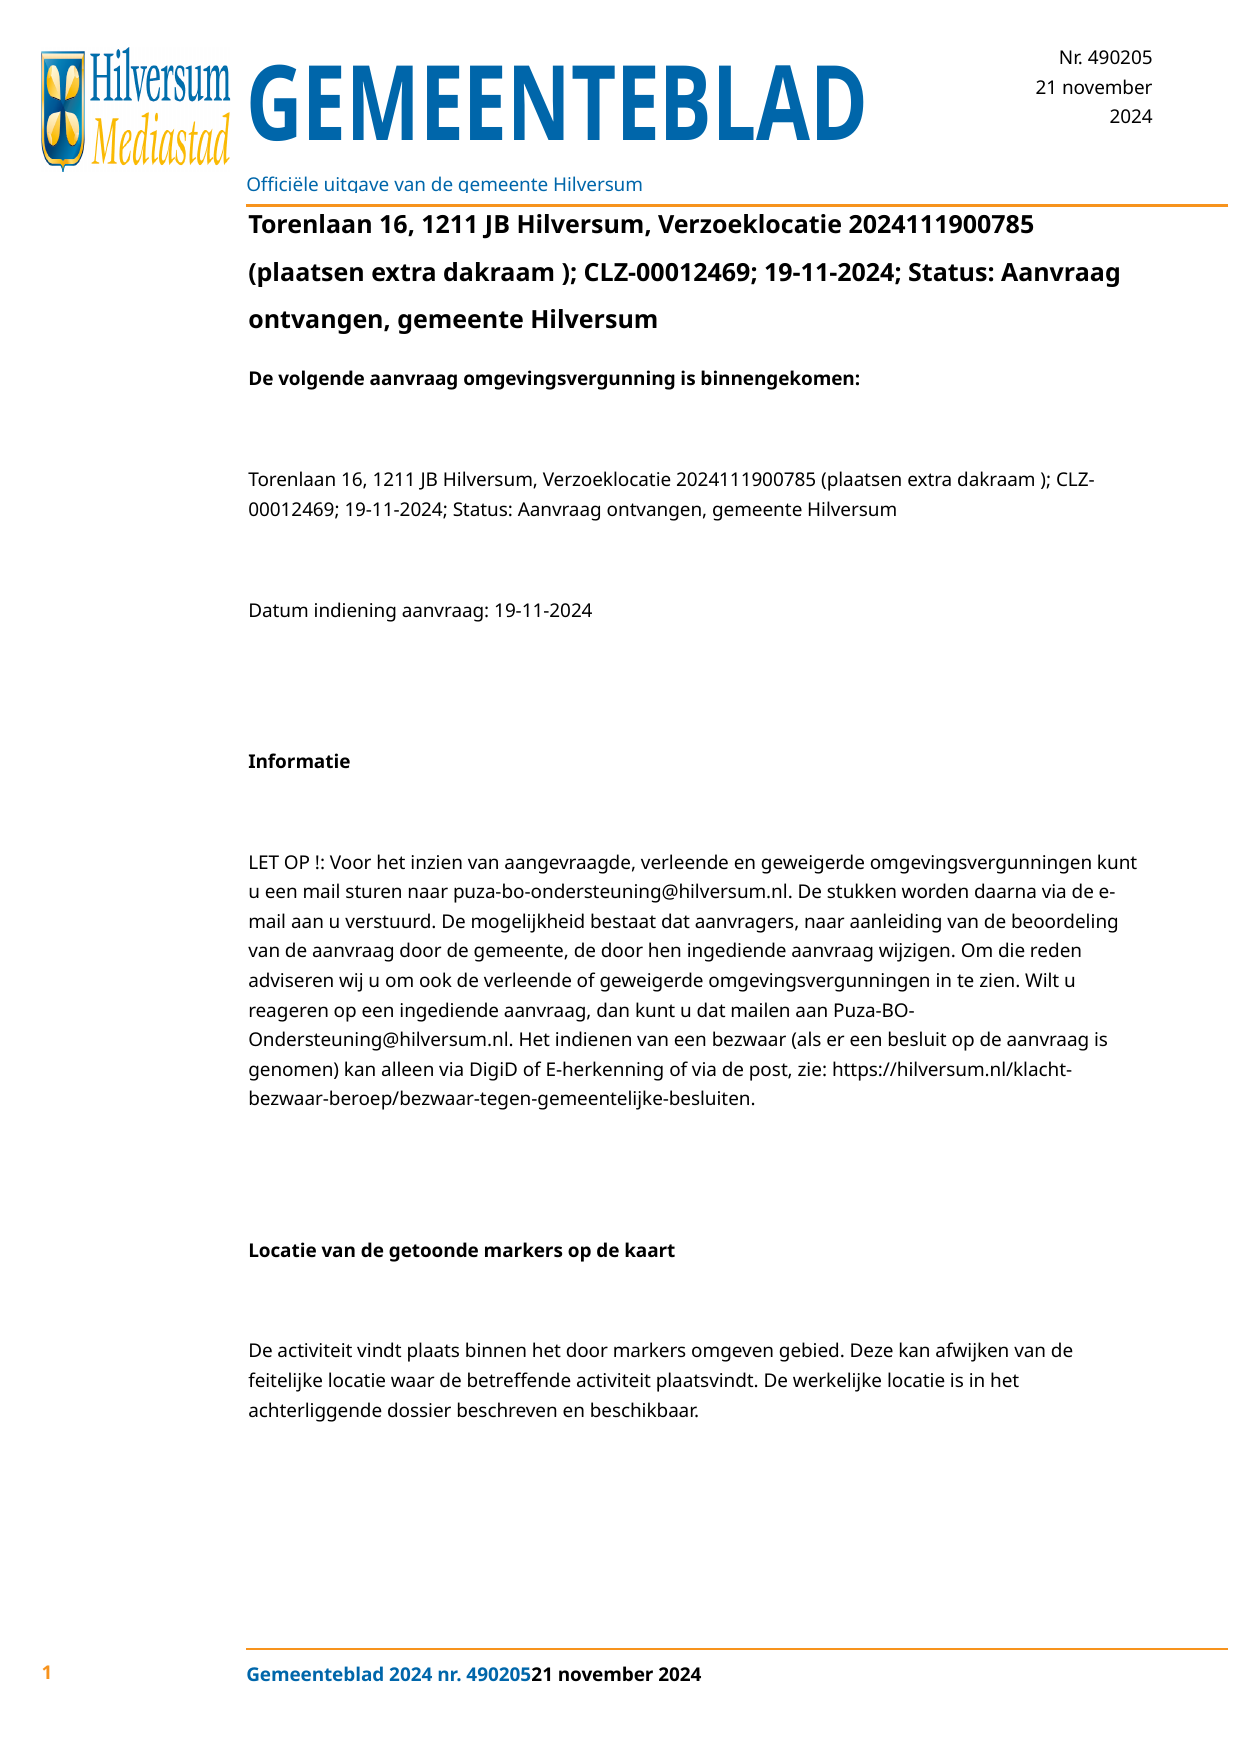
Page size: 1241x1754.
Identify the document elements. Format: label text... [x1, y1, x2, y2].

text Informatie [248, 748, 1152, 774]
text Torenlaan 16, 1211 JB Hilversum, Verzoeklocatie 2024111900785 (plaatsen extra dakraam ); CLZ-00012469; 19-11-2024; Status: Aanvraag ontvangen, gemeente Hilversum [248, 466, 1152, 522]
picture [41, 47, 231, 172]
text De activiteit vindt plaats binnen het door markers omgeven gebied. Deze kan afwijken van de feitelijke locatie waar de betreffende activiteit plaatsvindt. De werkelijke locatie is in het achterliggende dossier beschreven en beschikbaar. [248, 1338, 1152, 1422]
text Datum indiening aanvraag: 19-11-2024 [248, 597, 1152, 622]
text Locatie van de getoonde markers op de kaart [248, 1237, 1152, 1262]
text De volgende aanvraag omgevingsvergunning is binnengekomen: [248, 366, 1152, 391]
text LET OP !: Voor het inzien van aangevraagde, verleende en geweigerde omgevingsvergunningen kunt u een mail sturen naar puza-bo-ondersteuning@hilversum.nl. De stukken worden daarna via de e-mail aan u verstuurd. De mogelijkheid bestaat dat aanvragers, naar aanleiding van de beoordeling van de aanvraag door de gemeente, de door hen ingediende aanvraag wijzigen. Om die reden adviseren wij u om ook de verleende of geweigerde omgevingsvergunningen in te zien. Wilt u reageren op een ingediende aanvraag, dan kunt u dat mailen aan Puza-BO-Ondersteuning@hilversum.nl. Het indienen van een bezwaar (als er een besluit op de aanvraag is genomen) kan alleen via DigiD of E-herkenning of via de post, zie: https://hilversum.nl/klacht-bezwaar-beroep/bezwaar-tegen-gemeentelijke-besluiten. [248, 849, 1152, 1111]
text Torenlaan 16, 1211 JB Hilversum, Verzoeklocatie 2024111900785 (plaatsen extra dakraam ); CLZ-00012469; 19-11-2024; Status: Aanvraag ontvangen, gemeente Hilversum [248, 207, 1152, 336]
